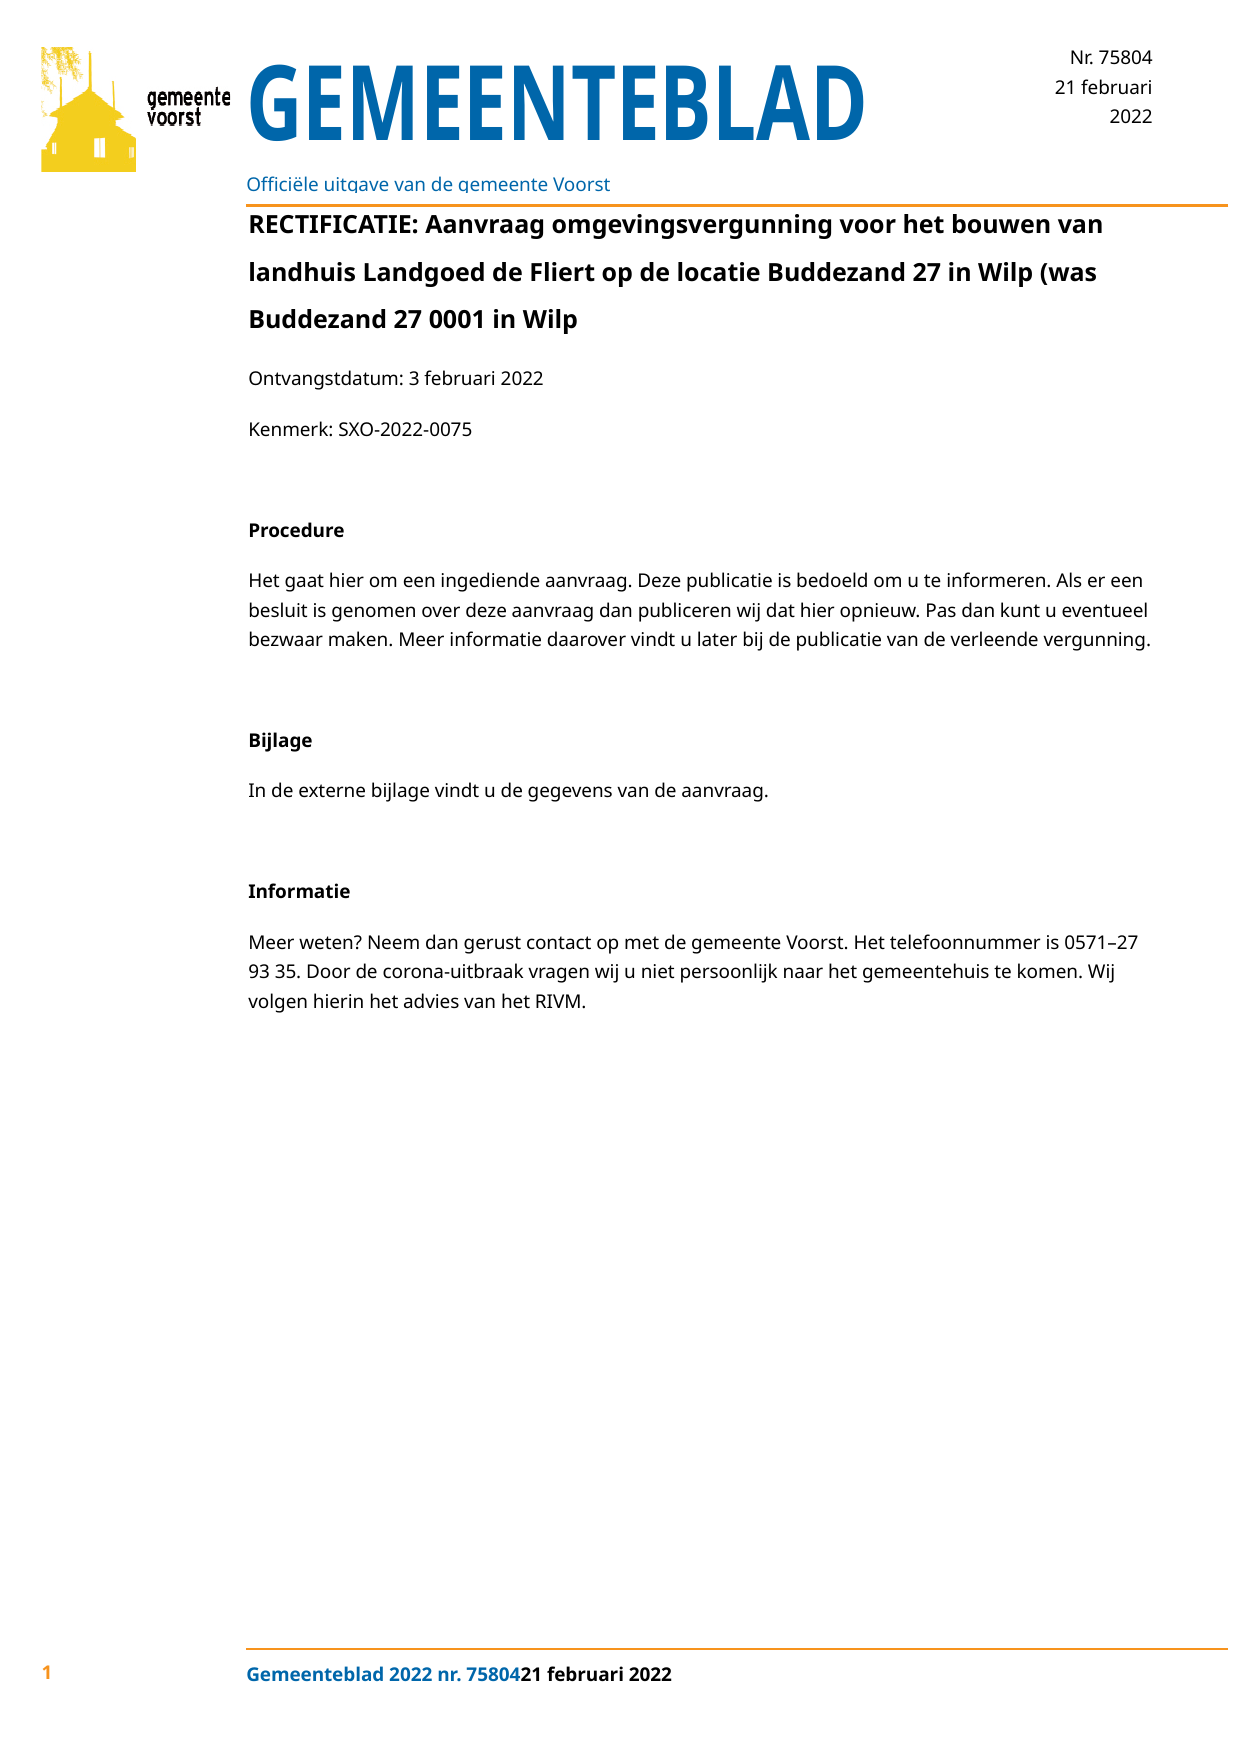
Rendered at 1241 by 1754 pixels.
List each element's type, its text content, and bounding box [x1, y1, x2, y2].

picture [41, 47, 231, 172]
text Ontvangstdatum: 3 februari 2022 [248, 366, 1152, 391]
text Bijlage [248, 727, 1152, 753]
text Procedure [248, 517, 1152, 542]
text In de externe bijlage vindt u de gegevens van de aanvraag. [248, 778, 1152, 803]
text Het gaat hier om een ingediende aanvraag. Deze publicatie is bedoeld om u te informeren. Als er een besluit is genomen over deze aanvraag dan publiceren wij dat hier opnieuw. Pas dan kunt u eventueel bezwaar maken. Meer informatie daarover vindt u later bij de publicatie van de verleende vergunning. [248, 567, 1152, 652]
text Meer weten? Neem dan gerust contact op met de gemeente Voorst. Het telefoonnummer is 0571–27 93 35. Door de corona-uitbraak vragen wij u niet persoonlijk naar het gemeentehuis te komen. Wij volgen hierin het advies van het RIVM. [248, 929, 1152, 1014]
text Informatie [248, 878, 1152, 904]
text RECTIFICATIE: Aanvraag omgevingsvergunning voor het bouwen van landhuis Landgoed de Fliert op de locatie Buddezand 27 in Wilp (was Buddezand 27 0001 in Wilp [248, 207, 1152, 336]
text Kenmerk: SXO-2022-0075 [248, 416, 1152, 442]
